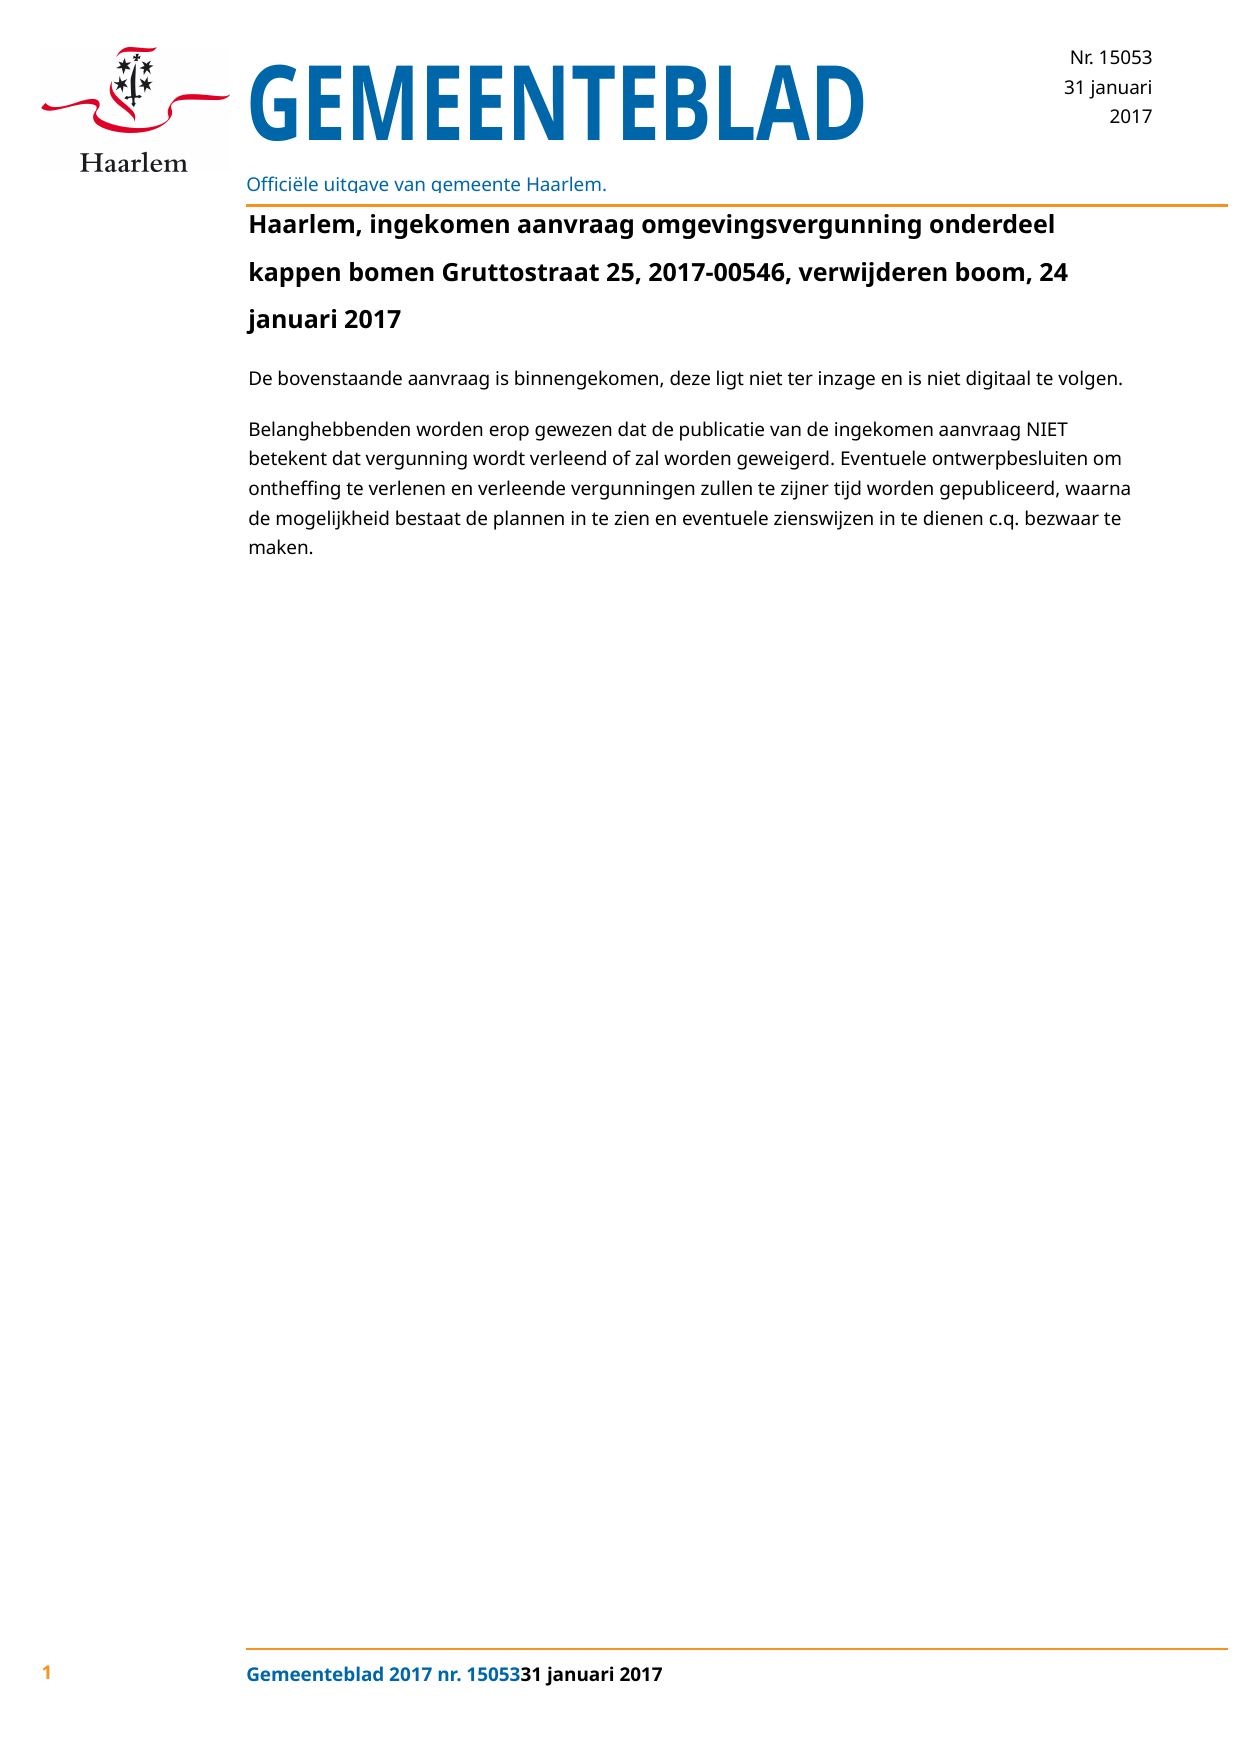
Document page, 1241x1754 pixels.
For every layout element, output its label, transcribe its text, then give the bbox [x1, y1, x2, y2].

text Belanghebbenden worden erop gewezen dat de publicatie van de ingekomen aanvraag NIET betekent dat vergunning wordt verleend of zal worden geweigerd. Eventuele ontwerpbesluiten om ontheffing te verlenen en verleende vergunningen zullen te zijner tijd worden gepubliceerd, waarna de mogelijkheid bestaat de plannen in te zien en eventuele zienswijzen in te dienen c.q. bezwaar te maken. [248, 416, 1152, 560]
picture [41, 47, 231, 172]
text De bovenstaande aanvraag is binnengekomen, deze ligt niet ter inzage en is niet digitaal te volgen. [248, 366, 1152, 391]
text Haarlem, ingekomen aanvraag omgevingsvergunning onderdeel kappen bomen Gruttostraat 25, 2017-00546, verwijderen boom, 24 januari 2017 [248, 207, 1152, 336]
